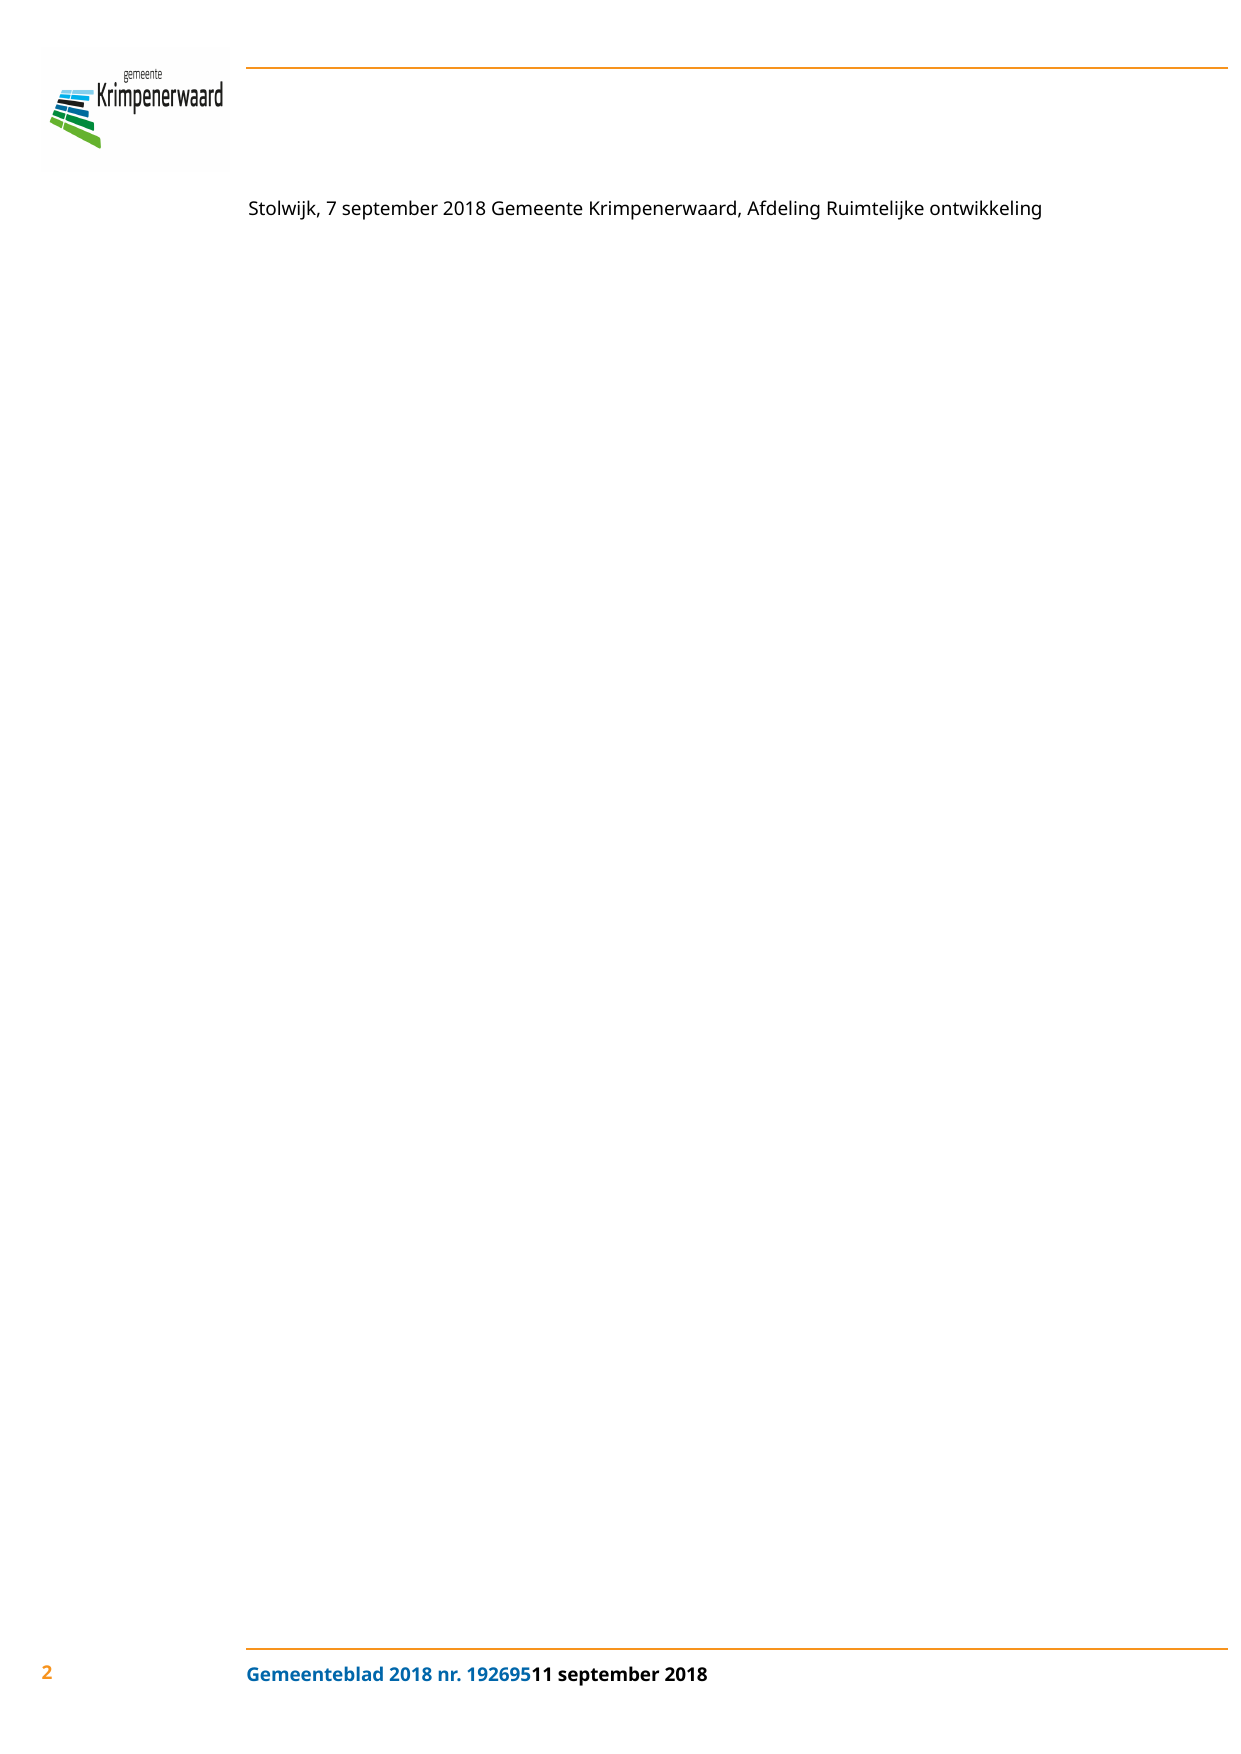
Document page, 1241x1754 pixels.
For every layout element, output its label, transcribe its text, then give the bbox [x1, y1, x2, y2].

text Stolwijk, 7 september 2018 Gemeente Krimpenerwaard, Afdeling Ruimtelijke ontwikkeling [248, 196, 1152, 221]
picture [41, 47, 231, 172]
